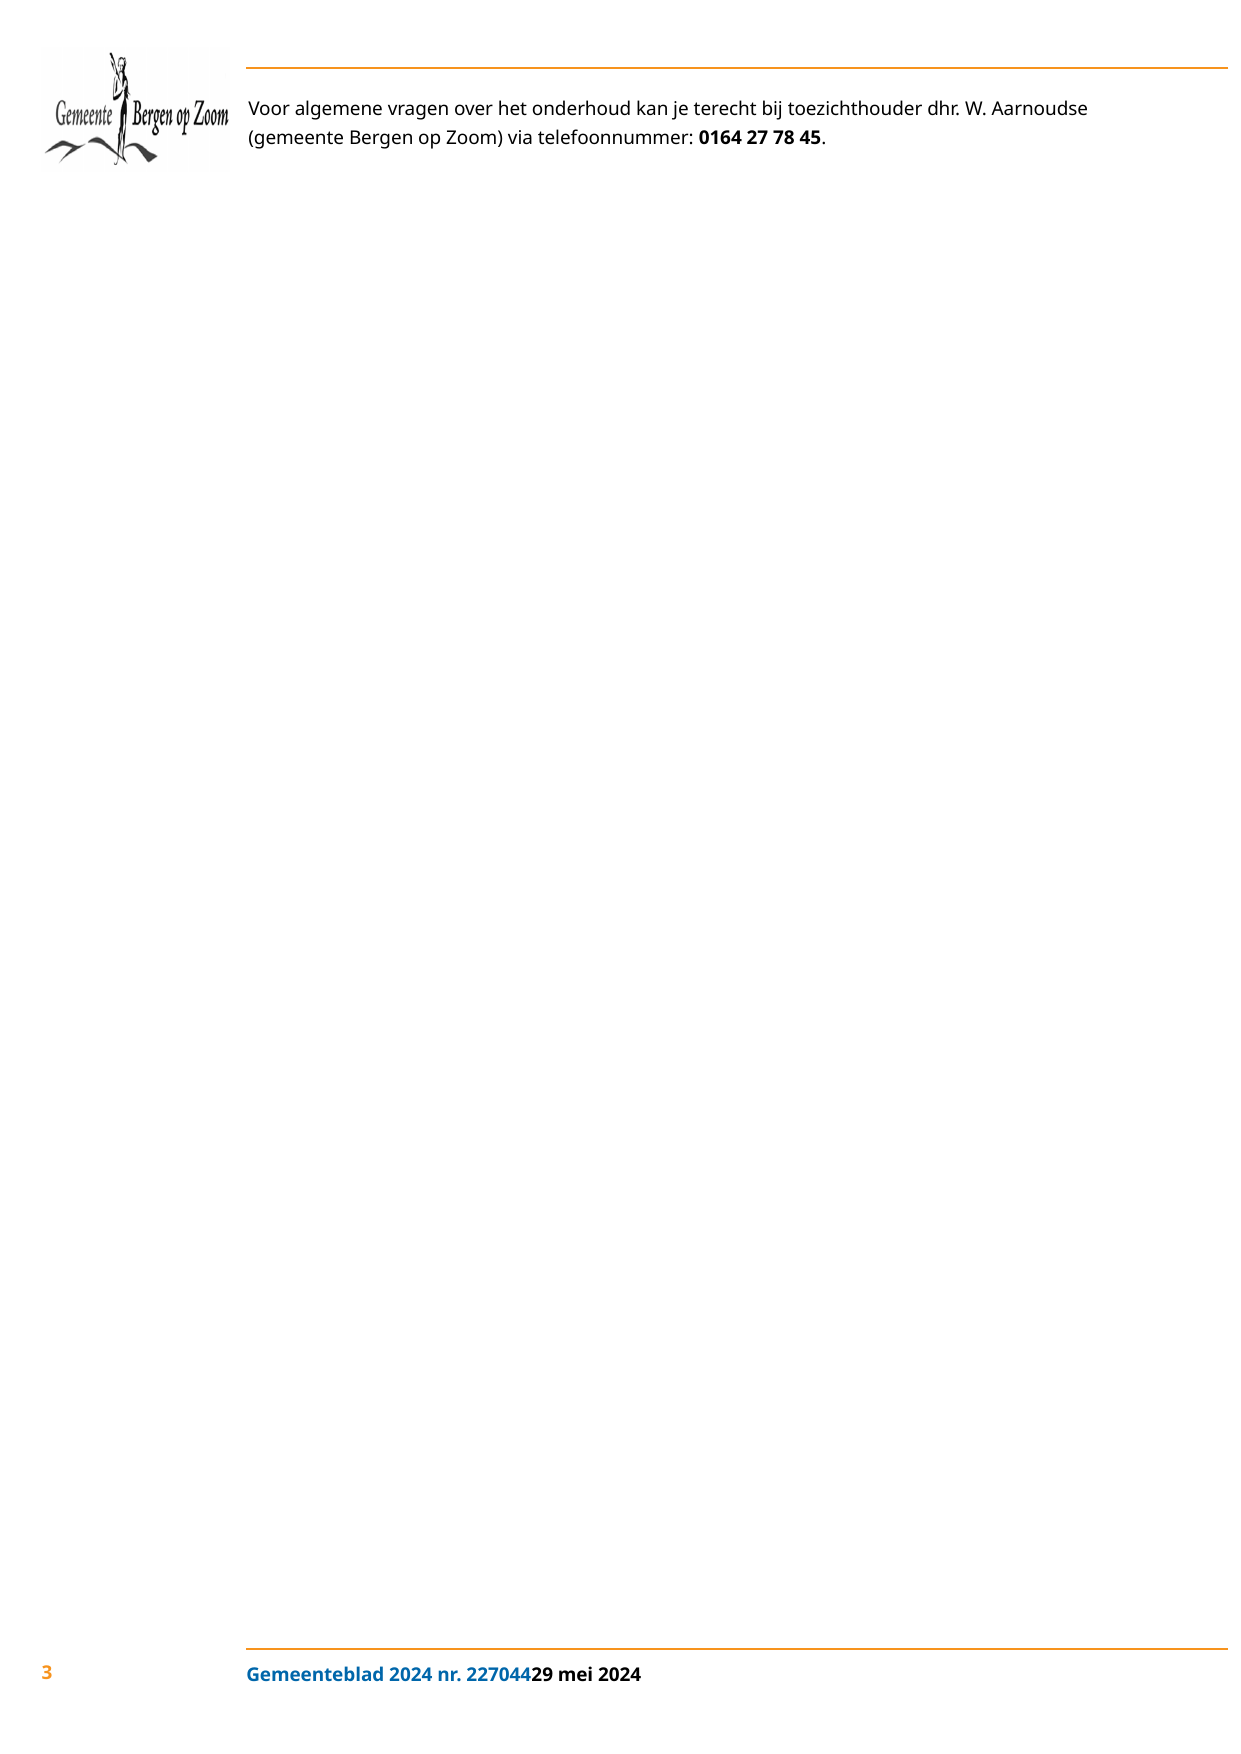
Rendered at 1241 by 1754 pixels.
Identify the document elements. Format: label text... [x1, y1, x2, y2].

text Voor algemene vragen over het onderhoud kan je terecht bij toezichthouder dhr. W. Aarnoudse (gemeente Bergen op Zoom) via telefoonnummer: 0164 27 78 45. [248, 95, 1152, 150]
picture [41, 47, 231, 172]
